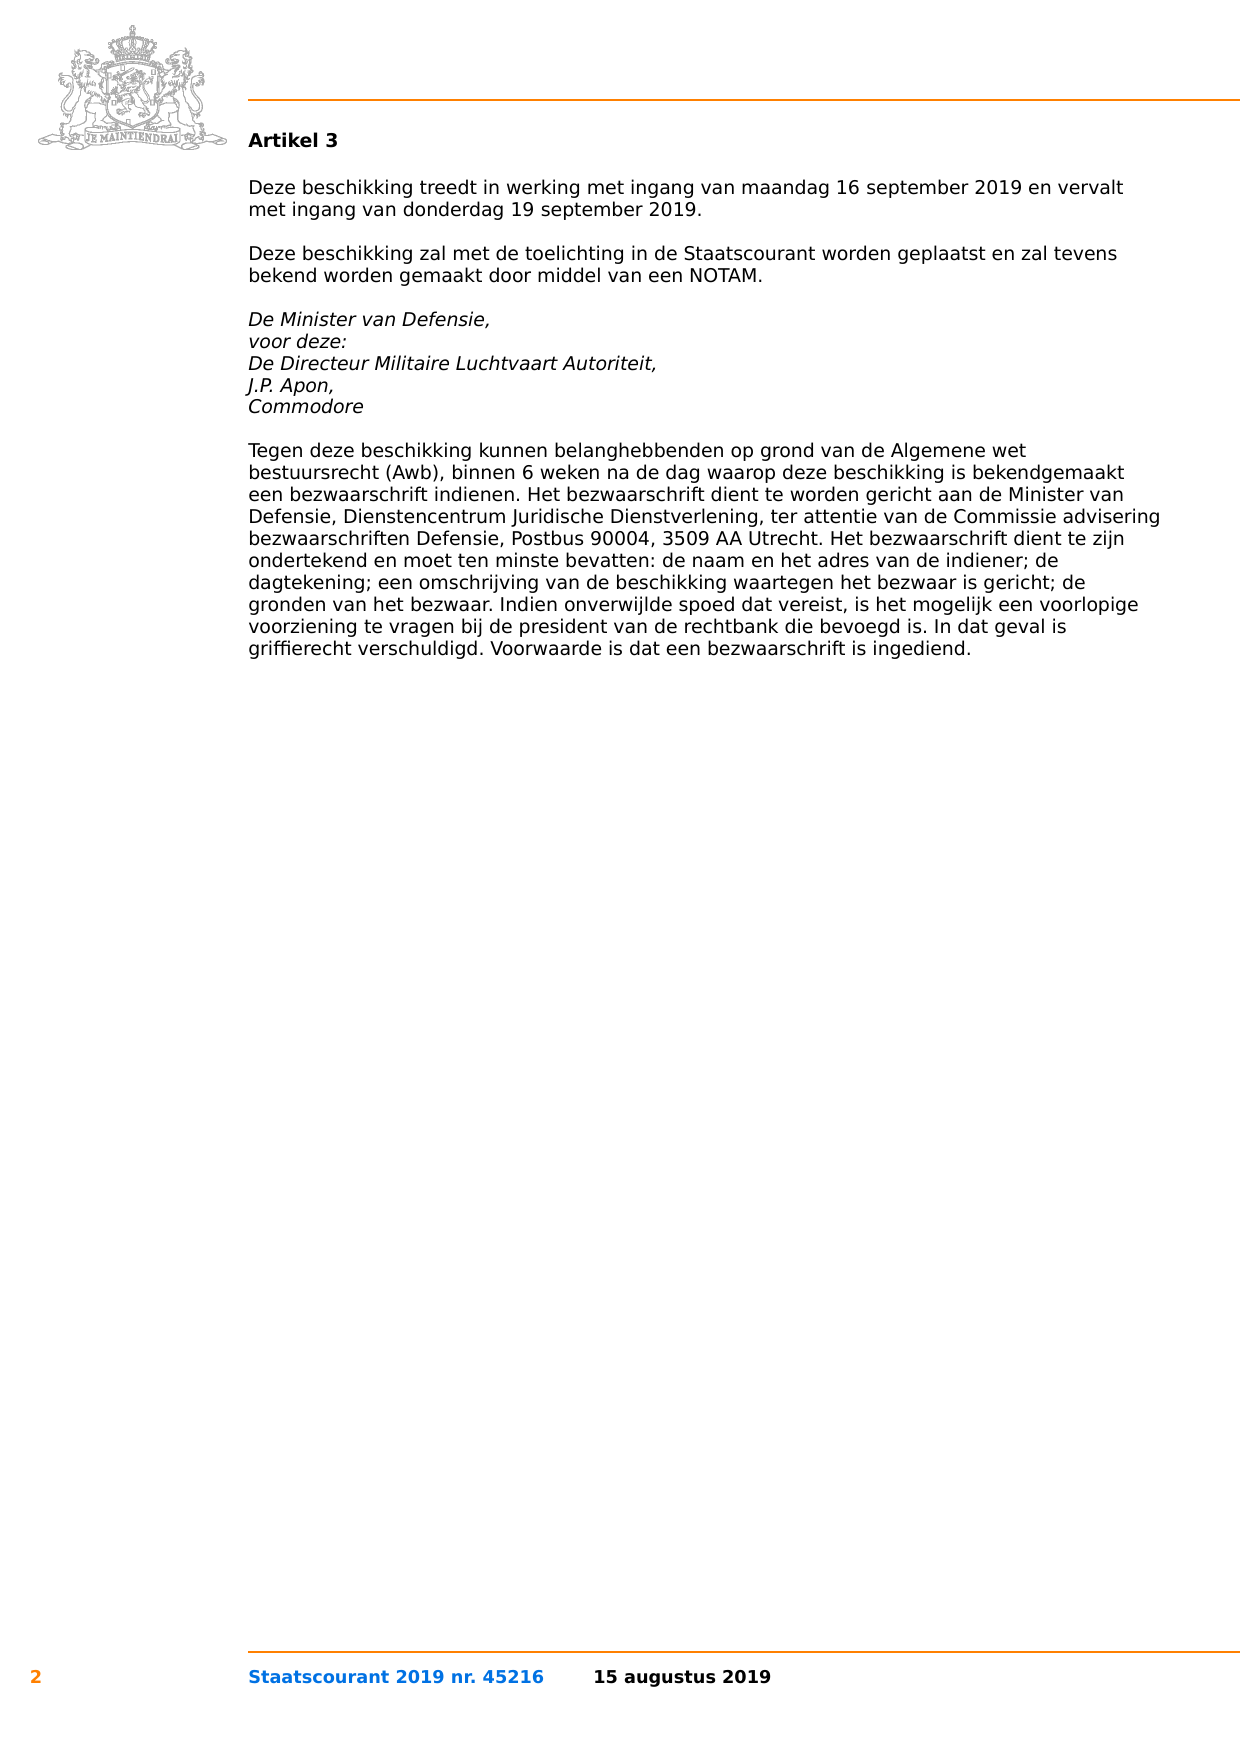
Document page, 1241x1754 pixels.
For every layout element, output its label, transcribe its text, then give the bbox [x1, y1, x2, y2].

text Deze beschikking zal met de toelichting in de Staatscourant worden geplaatst en zal tevens bekend worden gemaakt door middel van een NOTAM. [248, 243, 1163, 287]
text De Minister van Defensie, voor deze: De Directeur Militaire Luchtvaart Autoriteit, J.P. Apon, Commodore [248, 308, 1163, 418]
picture [38, 25, 227, 150]
subtitle Artikel 3 [248, 130, 1163, 152]
text Tegen deze beschikking kunnen belanghebbenden op grond van de Algemene wet bestuursrecht (Awb), binnen 6 weken na de dag waarop deze beschikking is bekendgemaakt een bezwaarschrift indienen. Het bezwaarschrift dient te worden gericht aan de Minister van Defensie, Dienstencentrum Juridische Dienstverlening, ter attentie van de Commissie advisering bezwaarschriften Defensie, Postbus 90004, 3509 AA Utrecht. Het bezwaarschrift dient te zijn ondertekend en moet ten minste bevatten: de naam en het adres van de indiener; de dagtekening; een omschrijving van de beschikking waartegen het bezwaar is gericht; de gronden van het bezwaar. Indien onverwijlde spoed dat vereist, is het mogelijk een voorlopige voorziening te vragen bij de president van de rechtbank die bevoegd is. In dat geval is griffierecht verschuldigd. Voorwaarde is dat een bezwaarschrift is ingediend. [248, 440, 1163, 660]
text Deze beschikking treedt in werking met ingang van maandag 16 september 2019 en vervalt met ingang van donderdag 19 september 2019. [248, 177, 1163, 221]
